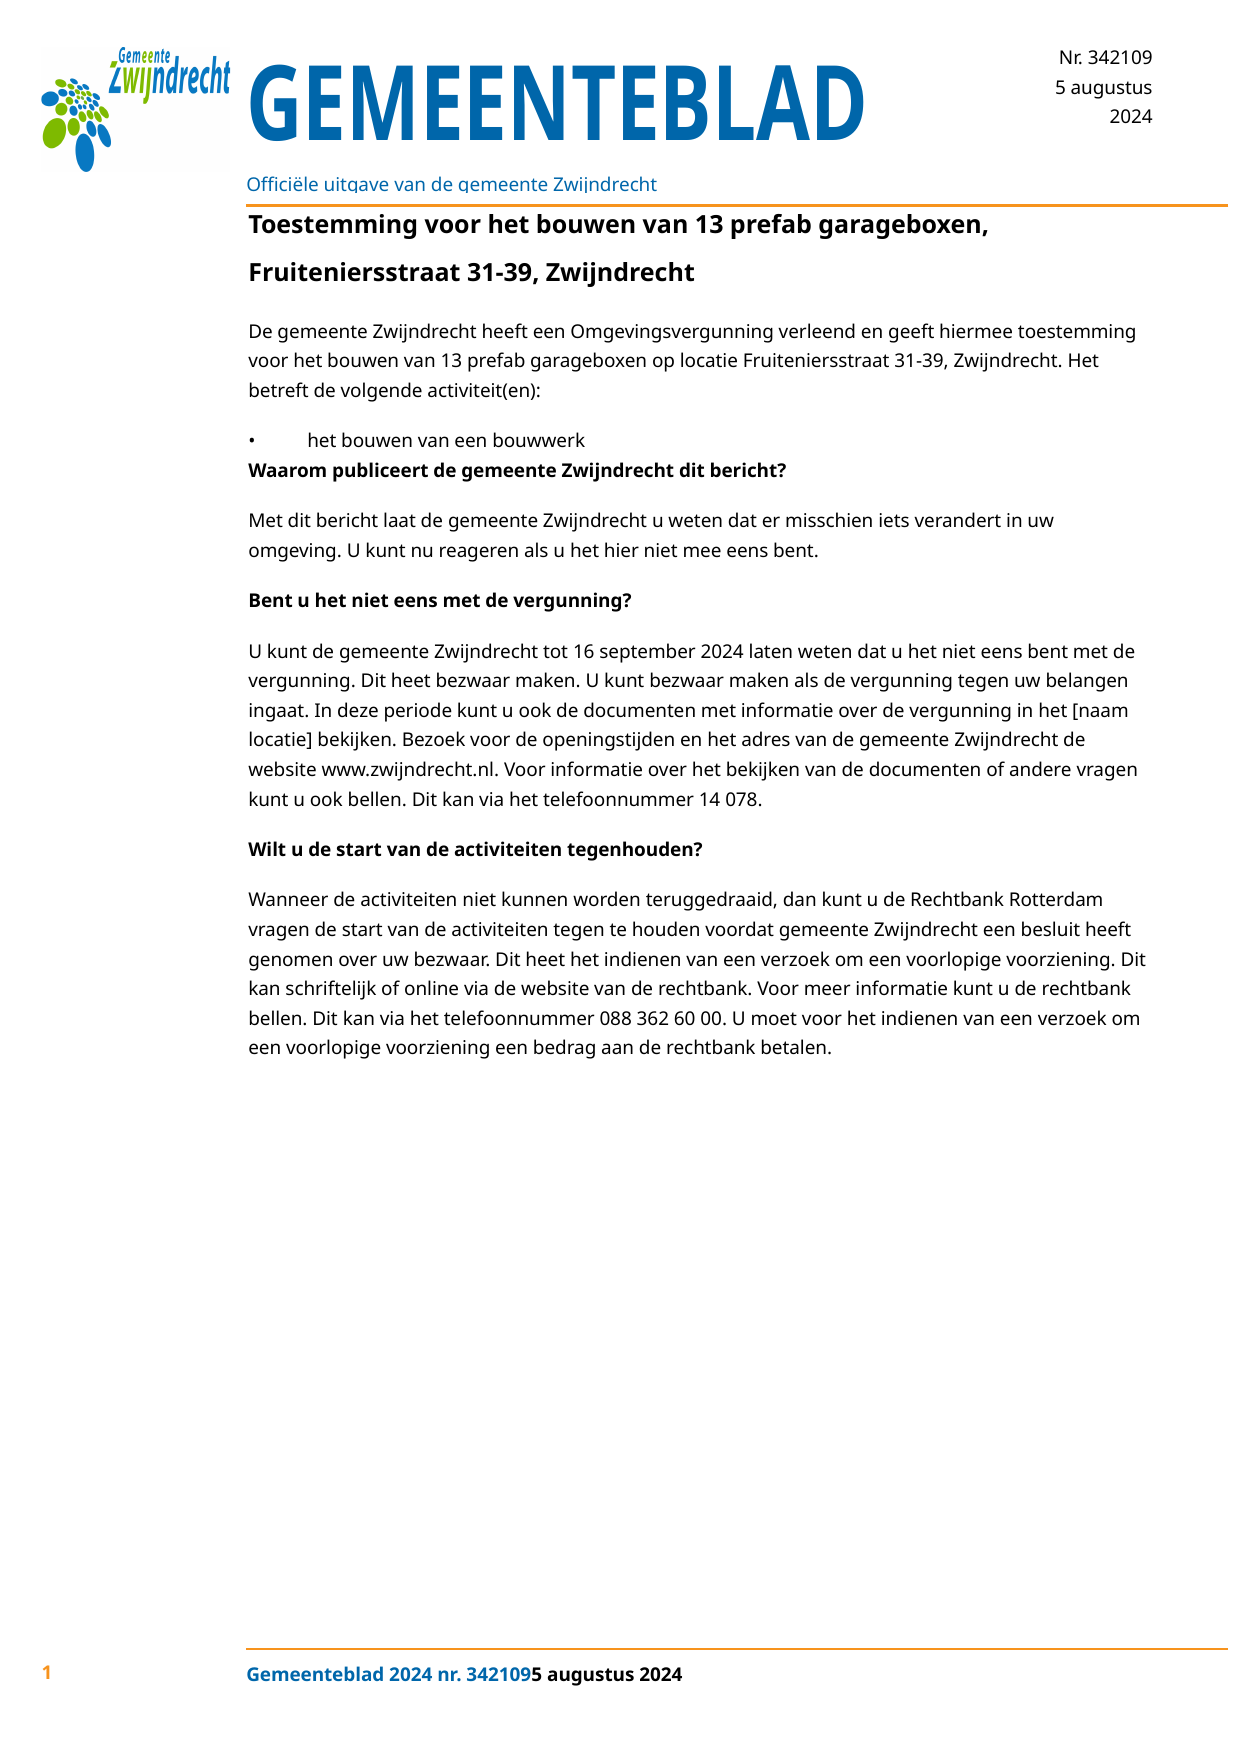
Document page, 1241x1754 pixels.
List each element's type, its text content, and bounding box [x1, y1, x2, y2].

text De gemeente Zwijndrecht heeft een Omgevingsvergunning verleend en geeft hiermee toestemming voor het bouwen van 13 prefab garageboxen op locatie Fruiteniersstraat 31-39, Zwijndrecht. Het betreft de volgende activiteit(en): [248, 318, 1152, 403]
text Toestemming voor het bouwen van 13 prefab garageboxen, Fruiteniersstraat 31-39, Zwijndrecht [248, 207, 1152, 288]
text Wilt u de start van de activiteiten tegenhouden? [248, 836, 1152, 862]
text U kunt de gemeente Zwijndrecht tot 16 september 2024 laten weten dat u het niet eens bent met de vergunning. Dit heet bezwaar maken. U kunt bezwaar maken als de vergunning tegen uw belangen ingaat. In deze periode kunt u ook de documenten met informatie over de vergunning in het [naam locatie] bekijken. Bezoek voor de openingstijden en het adres van de gemeente Zwijndrecht de website www.zwijndrecht.nl. Voor informatie over het bekijken van de documenten of andere vragen kunt u ook bellen. Dit kan via het telefoonnummer 14 078. [248, 638, 1152, 812]
text Bent u het niet eens met de vergunning? [248, 587, 1152, 613]
list het bouwen van een bouwwerk [248, 427, 1152, 453]
picture [41, 47, 231, 172]
text Waarom publiceert de gemeente Zwijndrecht dit bericht? [248, 457, 1152, 483]
text Met dit bericht laat de gemeente Zwijndrecht u weten dat er misschien iets verandert in uw omgeving. U kunt nu reageren als u het hier niet mee eens bent. [248, 507, 1152, 563]
text Wanneer de activiteiten niet kunnen worden teruggedraaid, dan kunt u de Rechtbank Rotterdam vragen de start van de activiteiten tegen te houden voordat gemeente Zwijndrecht een besluit heeft genomen over uw bezwaar. Dit heet het indienen van een verzoek om een voorlopige voorziening. Dit kan schriftelijk of online via de website van de rechtbank. Voor meer informatie kunt u de rechtbank bellen. Dit kan via het telefoonnummer 088 362 60 00. U moet voor het indienen van een verzoek om een voorlopige voorziening een bedrag aan de rechtbank betalen. [248, 887, 1152, 1060]
